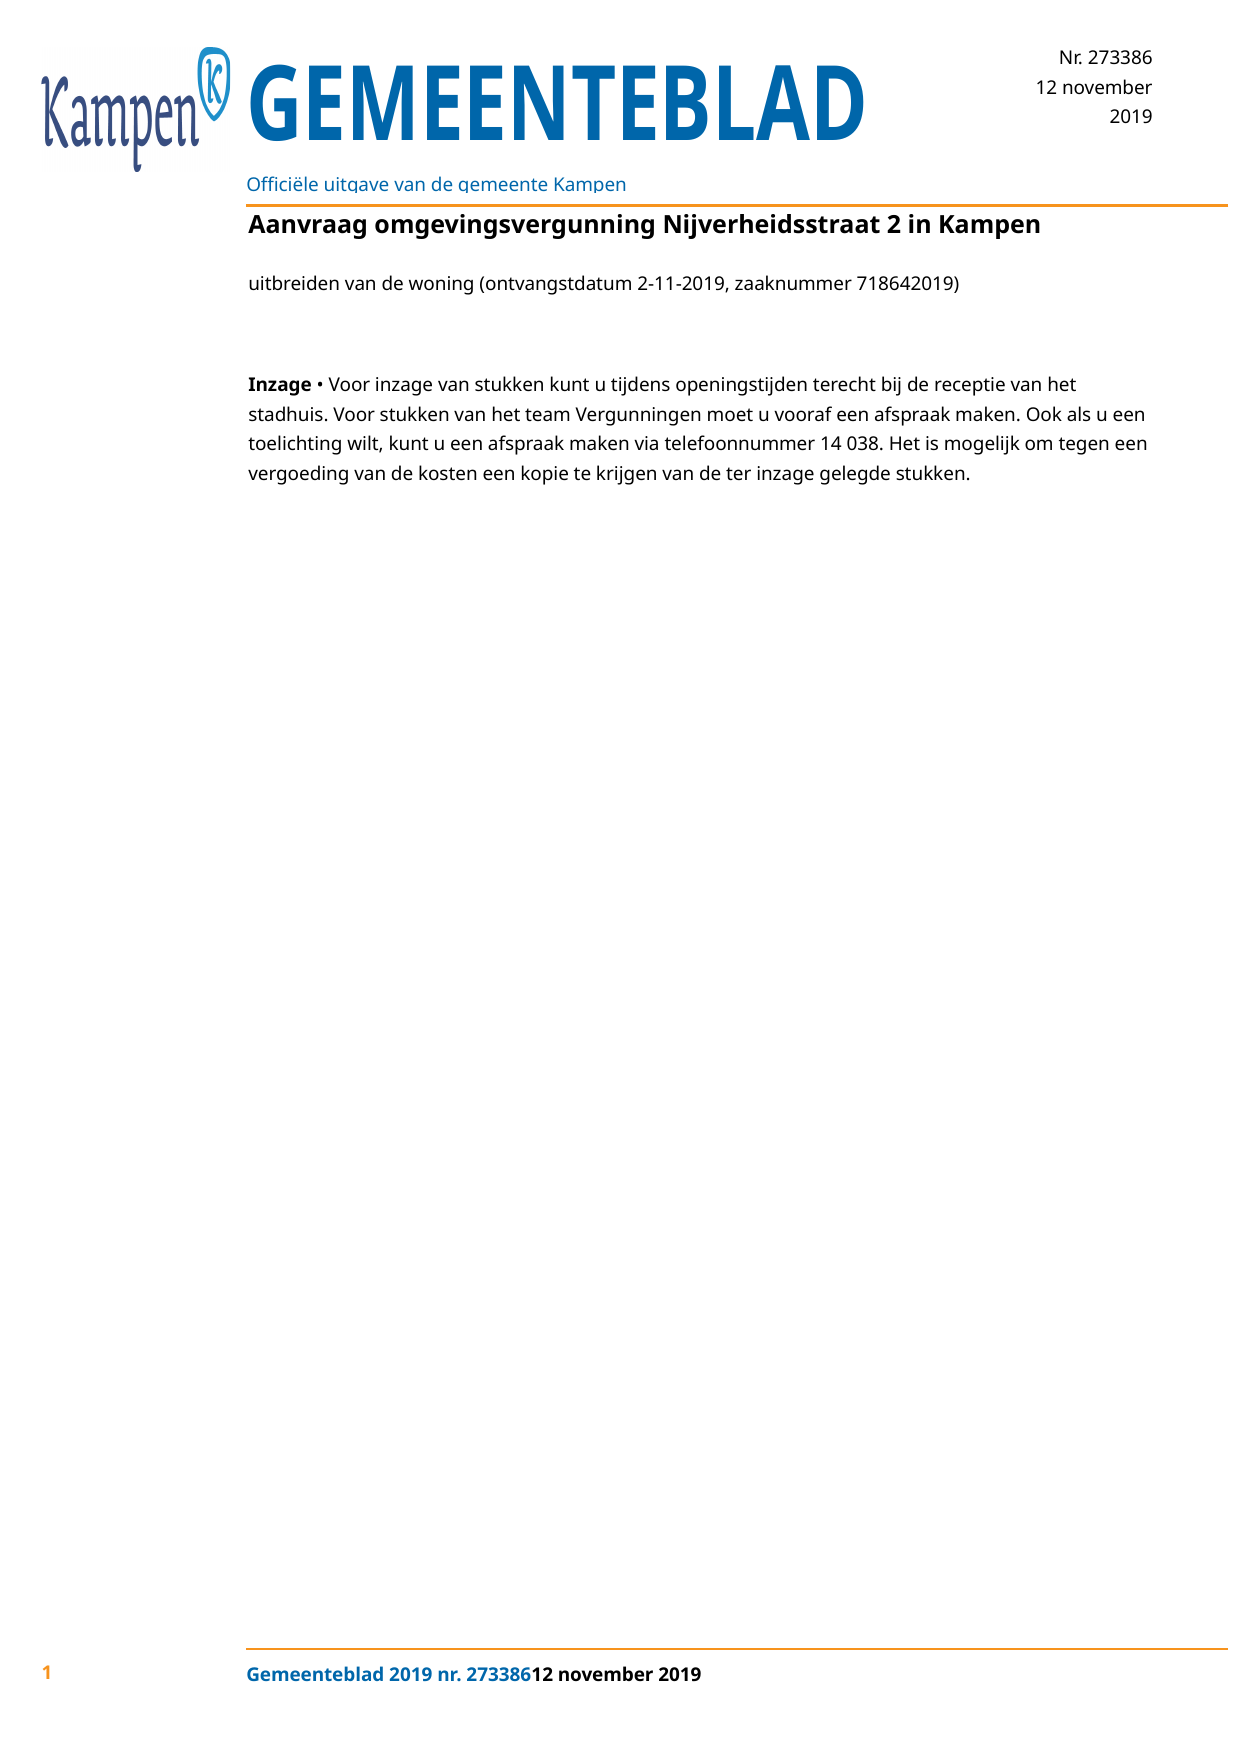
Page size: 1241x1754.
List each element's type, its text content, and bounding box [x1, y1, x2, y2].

picture [41, 47, 231, 172]
text uitbreiden van de woning (ontvangstdatum 2-11-2019, zaaknummer 718642019) [248, 270, 1152, 296]
text Inzage • Voor inzage van stukken kunt u tijdens openingstijden terecht bij de receptie van het stadhuis. Voor stukken van het team Vergunningen moet u vooraf een afspraak maken. Ook als u een toelichting wilt, kunt u een afspraak maken via telefoonnummer 14 038. Het is mogelijk om tegen een vergoeding van de kosten een kopie te krijgen van de ter inzage gelegde stukken. [248, 371, 1152, 486]
text Aanvraag omgevingsvergunning Nijverheidsstraat 2 in Kampen [248, 207, 1152, 241]
